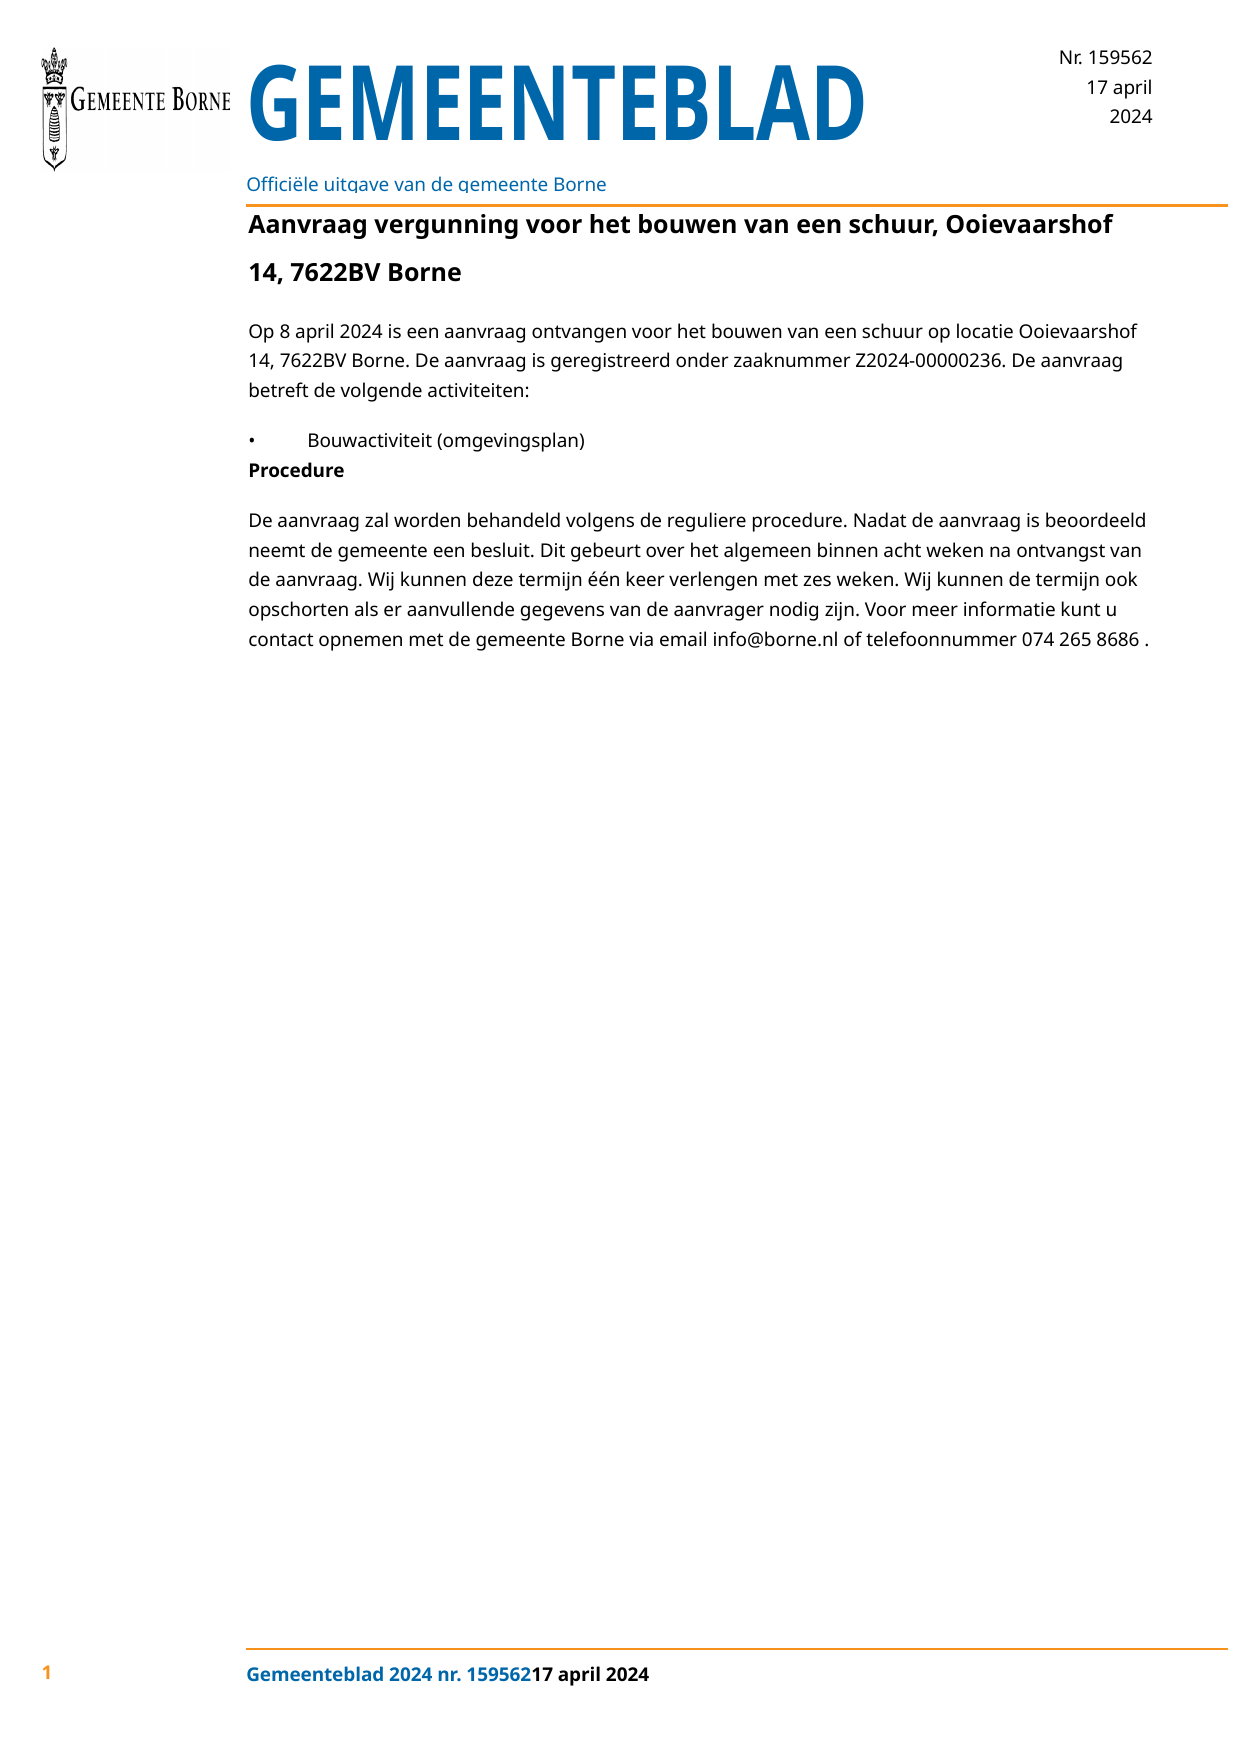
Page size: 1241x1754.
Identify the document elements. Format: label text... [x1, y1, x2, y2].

picture [41, 47, 231, 172]
text Op 8 april 2024 is een aanvraag ontvangen voor het bouwen van een schuur op locatie Ooievaarshof 14, 7622BV Borne. De aanvraag is geregistreerd onder zaaknummer Z2024-00000236. De aanvraag betreft de volgende activiteiten: [248, 318, 1152, 403]
text Procedure [248, 457, 1152, 483]
list Bouwactiviteit (omgevingsplan) [248, 427, 1152, 453]
text Aanvraag vergunning voor het bouwen van een schuur, Ooievaarshof 14, 7622BV Borne [248, 207, 1152, 288]
text De aanvraag zal worden behandeld volgens de reguliere procedure. Nadat de aanvraag is beoordeeld neemt de gemeente een besluit. Dit gebeurt over het algemeen binnen acht weken na ontvangst van de aanvraag. Wij kunnen deze termijn één keer verlengen met zes weken. Wij kunnen de termijn ook opschorten als er aanvullende gegevens van de aanvrager nodig zijn. Voor meer informatie kunt u contact opnemen met de gemeente Borne via email info@borne.nl of telefoonnummer 074 265 8686 . [248, 507, 1152, 652]
